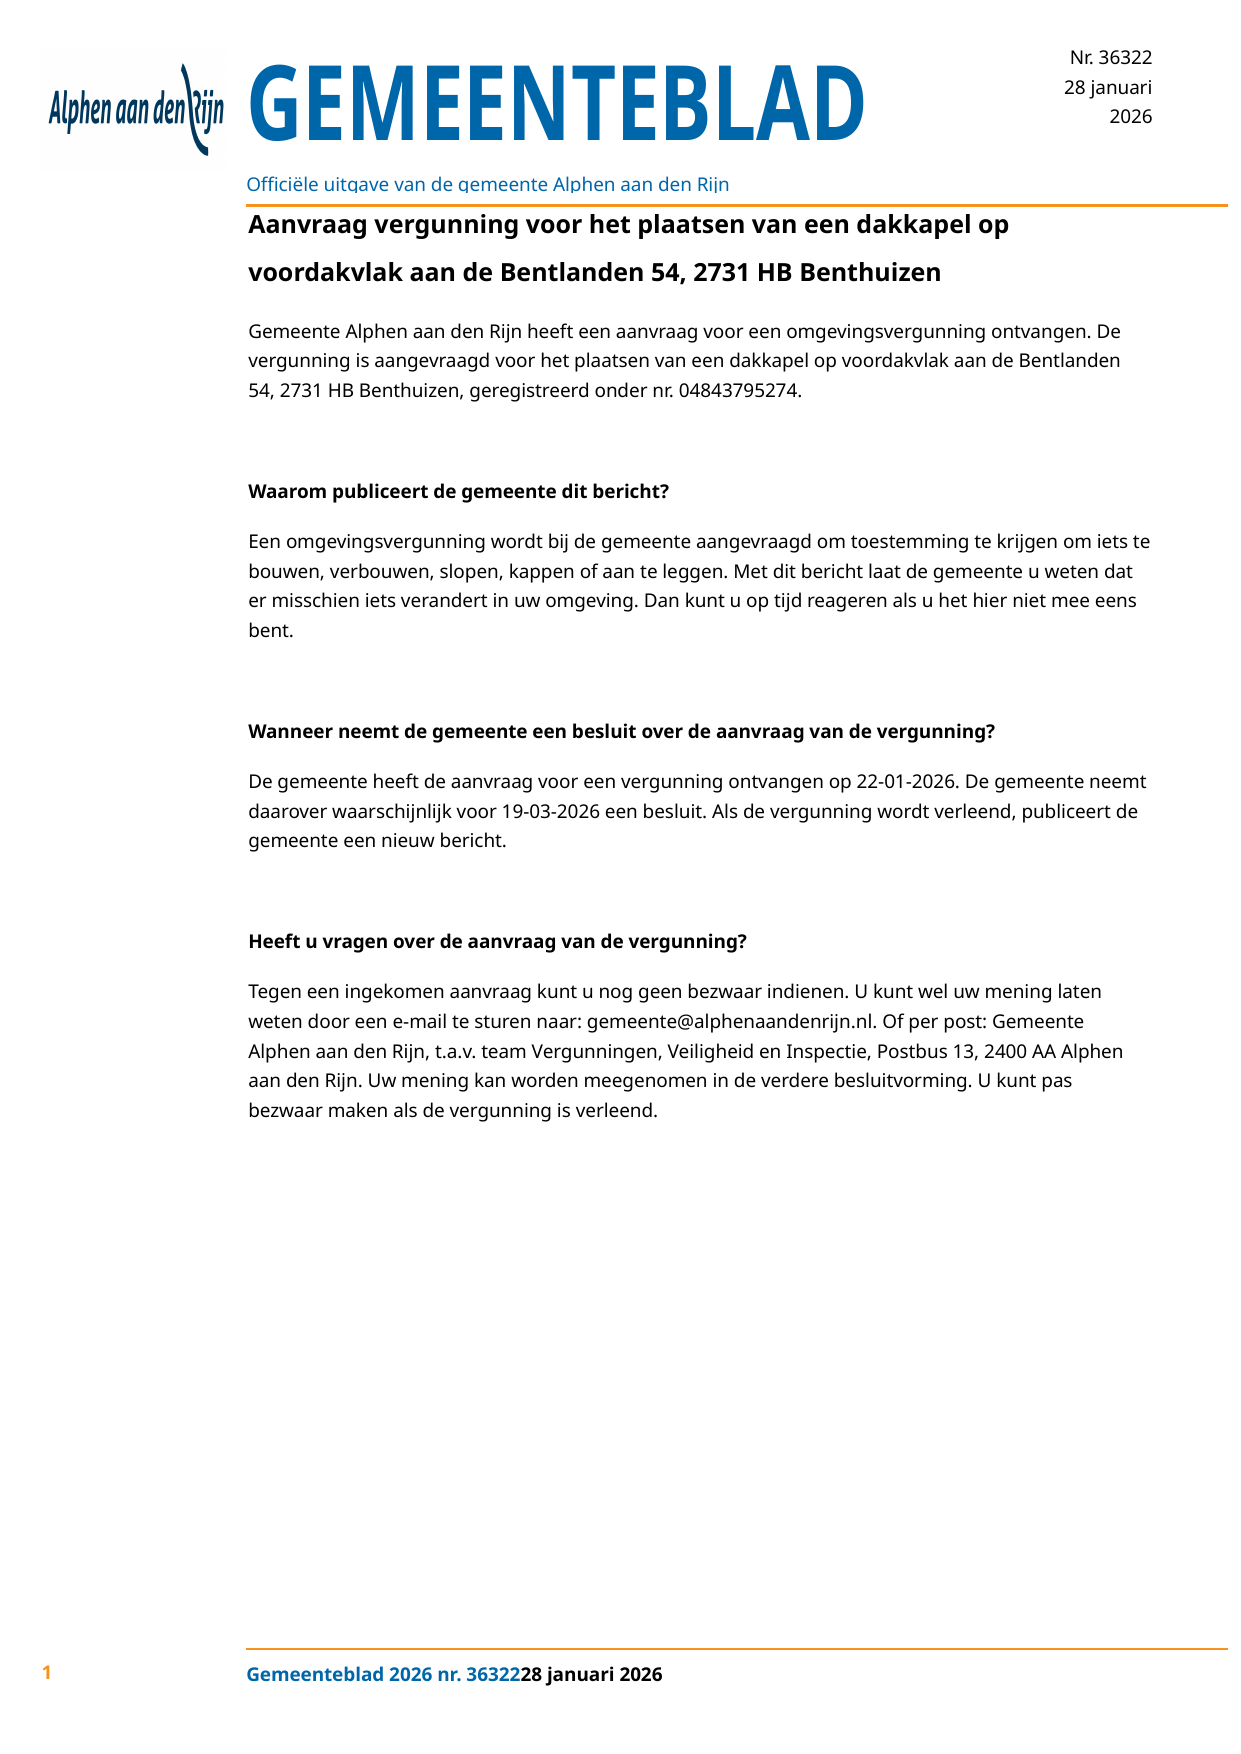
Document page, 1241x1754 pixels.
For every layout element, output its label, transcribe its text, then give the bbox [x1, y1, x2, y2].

picture [41, 47, 231, 172]
text Aanvraag vergunning voor het plaatsen van een dakkapel op voordakvlak aan de Bentlanden 54, 2731 HB Benthuizen [248, 207, 1152, 288]
text Een omgevingsvergunning wordt bij de gemeente aangevraagd om toestemming te krijgen om iets te bouwen, verbouwen, slopen, kappen of aan te leggen. Met dit bericht laat de gemeente u weten dat er misschien iets verandert in uw omgeving. Dan kunt u op tijd reageren als u het hier niet mee eens bent. [248, 528, 1152, 643]
text Wanneer neemt de gemeente een besluit over de aanvraag van de vergunning? [248, 718, 1152, 744]
text Heeft u vragen over de aanvraag van de vergunning? [248, 928, 1152, 954]
text De gemeente heeft de aanvraag voor een vergunning ontvangen op 22-01-2026. De gemeente neemt daarover waarschijnlijk voor 19-03-2026 een besluit. Als de vergunning wordt verleend, publiceert de gemeente een nieuw bericht. [248, 768, 1152, 853]
text Waarom publiceert de gemeente dit bericht? [248, 478, 1152, 504]
text Gemeente Alphen aan den Rijn heeft een aanvraag voor een omgevingsvergunning ontvangen. De vergunning is aangevraagd voor het plaatsen van een dakkapel op voordakvlak aan de Bentlanden 54, 2731 HB Benthuizen, geregistreerd onder nr. 04843795274. [248, 318, 1152, 403]
text Tegen een ingekomen aanvraag kunt u nog geen bezwaar indienen. U kunt wel uw mening laten weten door een e-mail te sturen naar: gemeente@alphenaandenrijn.nl. Of per post: Gemeente Alphen aan den Rijn, t.a.v. team Vergunningen, Veiligheid en Inspectie, Postbus 13, 2400 AA Alphen aan den Rijn. Uw mening kan worden meegenomen in de verdere besluitvorming. U kunt pas bezwaar maken als de vergunning is verleend. [248, 979, 1152, 1123]
